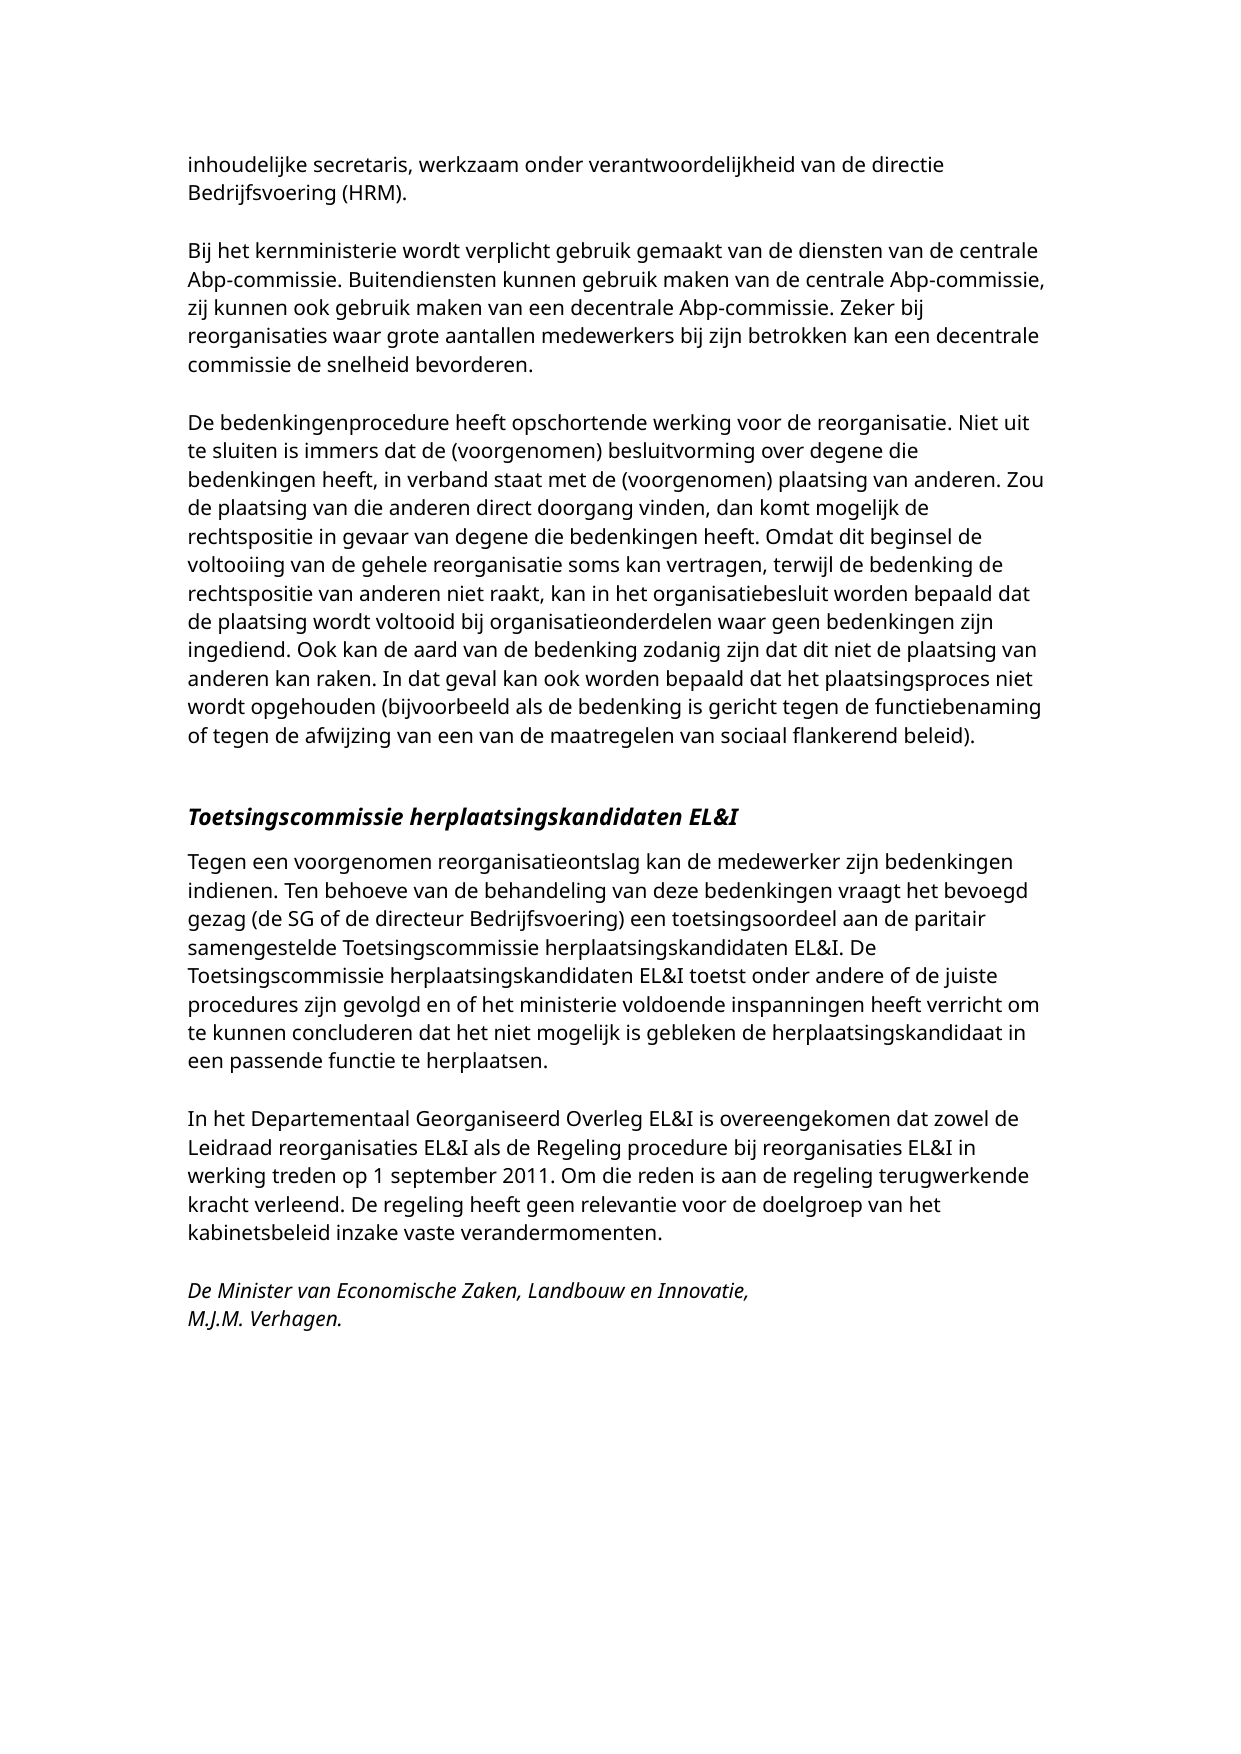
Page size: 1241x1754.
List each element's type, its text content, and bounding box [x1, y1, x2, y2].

text In het Departementaal Georganiseerd Overleg EL&I is overeengekomen dat zowel de Leidraad reorganisaties EL&I als de Regeling procedure bij reorganisaties EL&I in werking treden op 1 september 2011. Om die reden is aan de regeling terugwerkende kracht verleend. De regeling heeft geen relevantie voor de doelgroep van het kabinetsbeleid inzake vaste verandermomenten. [187, 1104, 1053, 1247]
text Bij het kernministerie wordt verplicht gebruik gemaakt van de diensten van de centrale Abp-commissie. Buitendiensten kunnen gebruik maken van de centrale Abp-commissie, zij kunnen ook gebruik maken van een decentrale Abp-commissie. Zeker bij reorganisaties waar grote aantallen medewerkers bij zijn betrokken kan een decentrale commissie de snelheid bevorderen. [187, 236, 1053, 378]
text De bedenkingenprocedure heeft opschortende werking voor de reorganisatie. Niet uit te sluiten is immers dat de (voorgenomen) besluitvorming over degene die bedenkingen heeft, in verband staat met de (voorgenomen) plaatsing van anderen. Zou de plaatsing van die anderen direct doorgang vinden, dan komt mogelijk de rechtspositie in gevaar van degene die bedenkingen heeft. Omdat dit beginsel de voltooiing van de gehele reorganisatie soms kan vertragen, terwijl de bedenking de rechtspositie van anderen niet raakt, kan in het organisatiebesluit worden bepaald dat de plaatsing wordt voltooid bij organisatieonderdelen waar geen bedenkingen zijn ingediend. Ook kan de aard van de bedenking zodanig zijn dat dit niet de plaatsing van anderen kan raken. In dat geval kan ook worden bepaald dat het plaatsingsproces niet wordt opgehouden (bijvoorbeeld als de bedenking is gericht tegen de functiebenaming of tegen de afwijzing van een van de maatregelen van sociaal flankerend beleid). [187, 408, 1053, 749]
text M.J.M. Verhagen. [187, 1304, 1053, 1333]
text inhoudelijke secretaris, werkzaam onder verantwoordelijkheid van de directie Bedrijfsvoering (HRM). [187, 150, 1053, 207]
text Tegen een voorgenomen reorganisatieontslag kan de medewerker zijn bedenkingen indienen. Ten behoeve van de behandeling van deze bedenkingen vraagt het bevoegd gezag (de SG of de directeur Bedrijfsvoering) een toetsingsoordeel aan de paritair samengestelde Toetsingscommissie herplaatsingskandidaten EL&I. De Toetsingscommissie herplaatsingskandidaten EL&I toetst onder andere of de juiste procedures zijn gevolgd en of het ministerie voldoende inspanningen heeft verricht om te kunnen concluderen dat het niet mogelijk is gebleken de herplaatsingskandidaat in een passende functie te herplaatsen. [187, 847, 1053, 1075]
text De Minister van Economische Zaken, Landbouw en Innovatie, [187, 1276, 1053, 1304]
subtitle Toetsingscommissie herplaatsingskandidaten EL&I [187, 801, 1053, 832]
